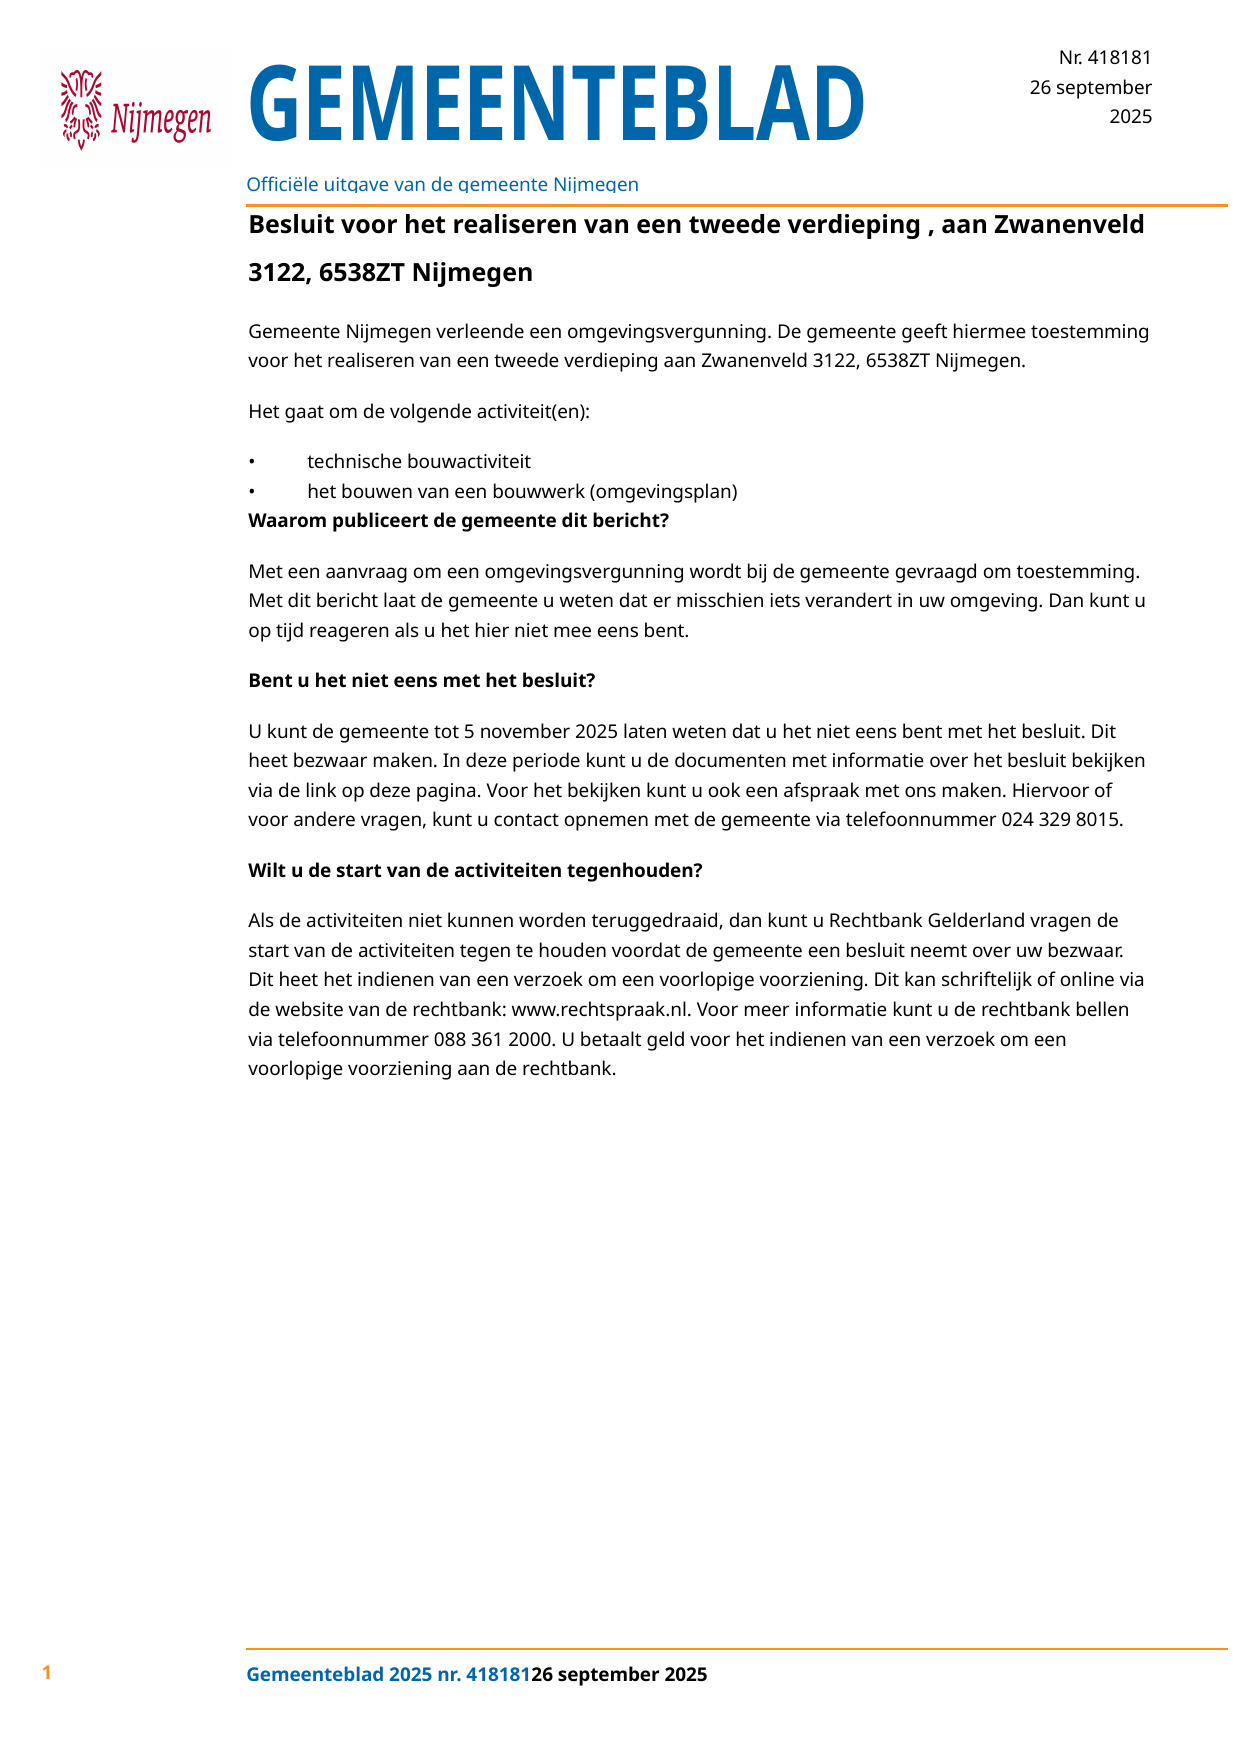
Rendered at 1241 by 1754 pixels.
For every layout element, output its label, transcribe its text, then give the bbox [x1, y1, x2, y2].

picture [41, 47, 231, 172]
text Bent u het niet eens met het besluit? [248, 667, 1152, 693]
list het bouwen van een bouwwerk (omgevingsplan) [248, 478, 1152, 504]
text Met een aanvraag om een omgevingsvergunning wordt bij de gemeente gevraagd om toestemming. Met dit bericht laat de gemeente u weten dat er misschien iets verandert in uw omgeving. Dan kunt u op tijd reageren als u het hier niet mee eens bent. [248, 558, 1152, 643]
list technische bouwactiviteit [248, 448, 1152, 474]
text Als de activiteiten niet kunnen worden teruggedraaid, dan kunt u Rechtbank Gelderland vragen de start van de activiteiten tegen te houden voordat de gemeente een besluit neemt over uw bezwaar. Dit heet het indienen van een verzoek om een voorlopige voorziening. Dit kan schriftelijk of online via de website van de rechtbank: www.rechtspraak.nl. Voor meer informatie kunt u de rechtbank bellen via telefoonnummer 088 361 2000. U betaalt geld voor het indienen van een verzoek om een voorlopige voorziening aan de rechtbank. [248, 907, 1152, 1081]
text Waarom publiceert de gemeente dit bericht? [248, 507, 1152, 533]
text Het gaat om de volgende activiteit(en): [248, 398, 1152, 424]
text Gemeente Nijmegen verleende een omgevingsvergunning. De gemeente geeft hiermee toestemming voor het realiseren van een tweede verdieping aan Zwanenveld 3122, 6538ZT Nijmegen. [248, 318, 1152, 373]
text U kunt de gemeente tot 5 november 2025 laten weten dat u het niet eens bent met het besluit. Dit heet bezwaar maken. In deze periode kunt u de documenten met informatie over het besluit bekijken via de link op deze pagina. Voor het bekijken kunt u ook een afspraak met ons maken. Hiervoor of voor andere vragen, kunt u contact opnemen met de gemeente via telefoonnummer 024 329 8015. [248, 718, 1152, 832]
text Wilt u de start van de activiteiten tegenhouden? [248, 857, 1152, 883]
text Besluit voor het realiseren van een tweede verdieping , aan Zwanenveld 3122, 6538ZT Nijmegen [248, 207, 1152, 288]
